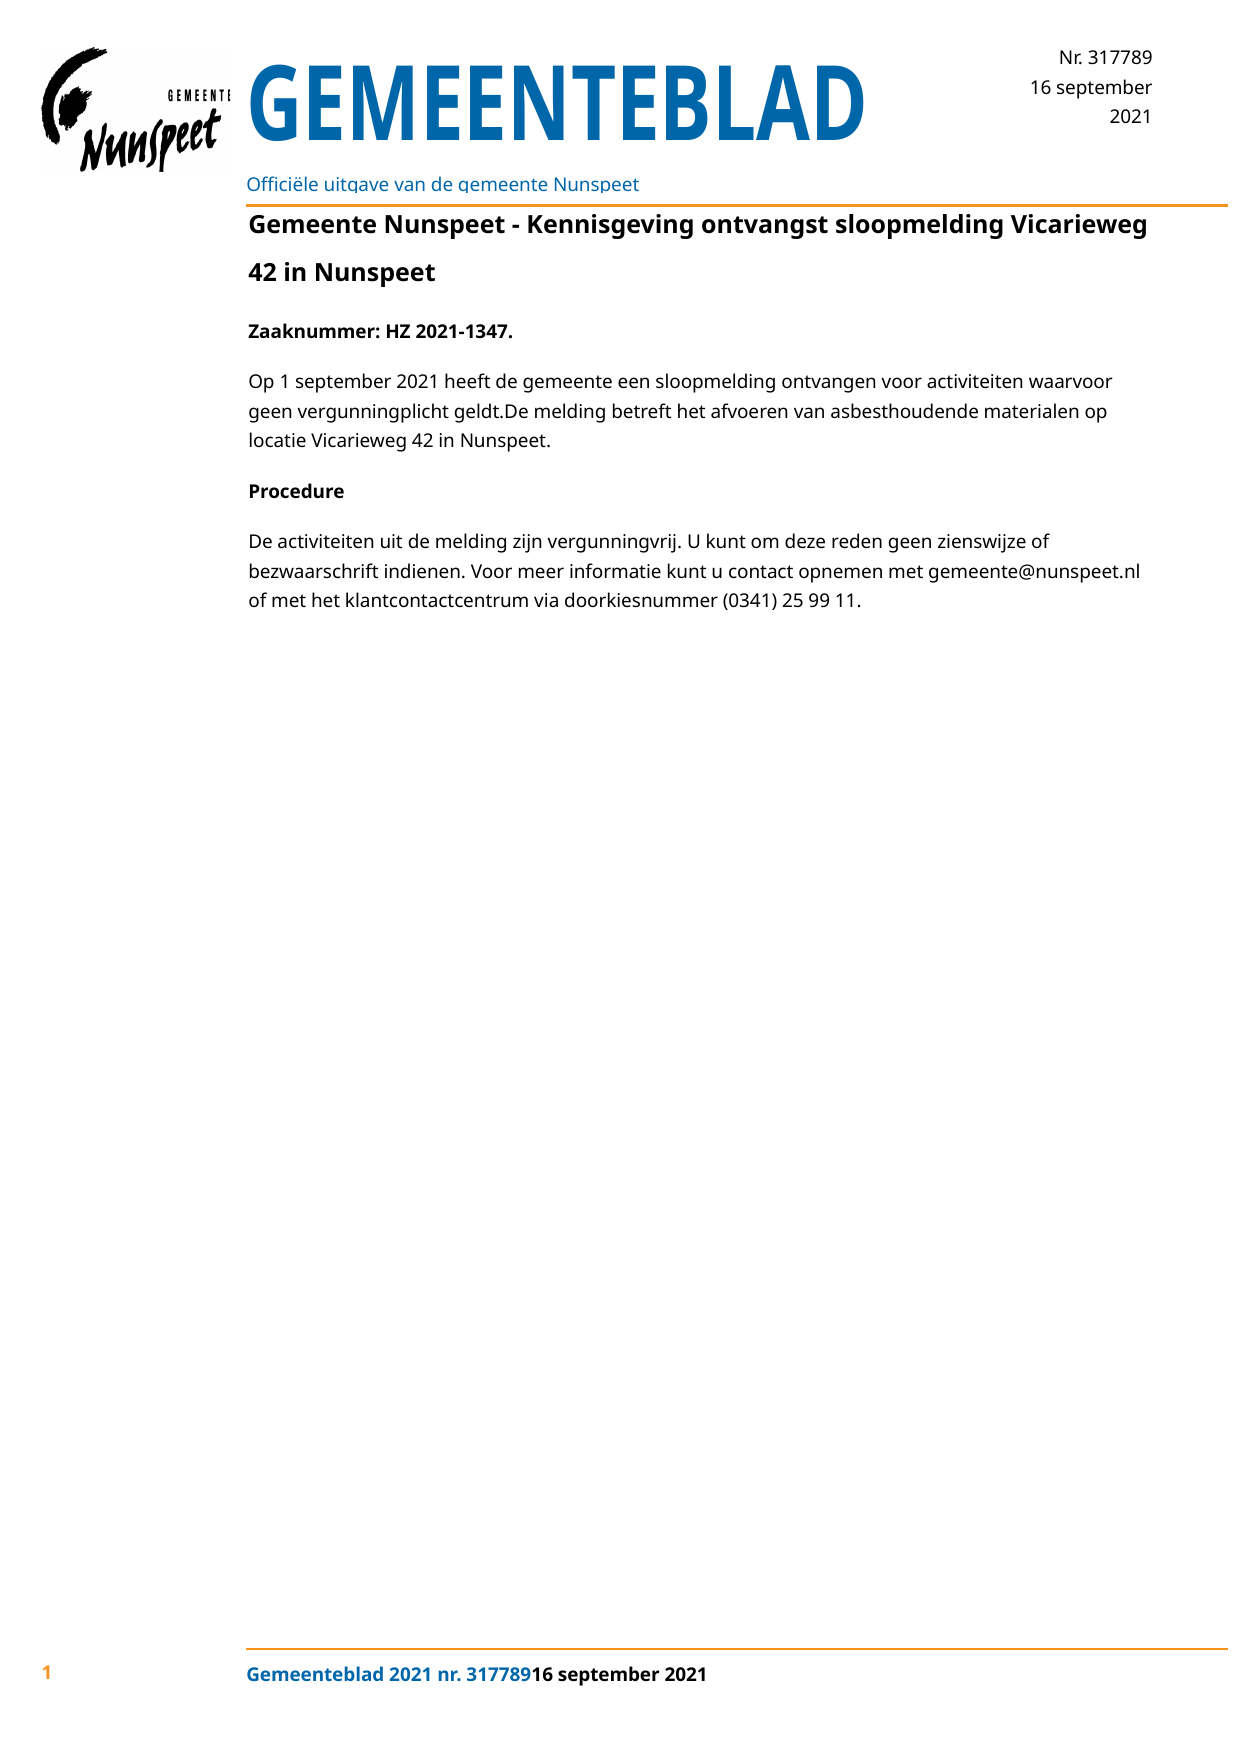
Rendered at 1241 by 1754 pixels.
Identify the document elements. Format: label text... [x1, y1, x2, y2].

text De activiteiten uit de melding zijn vergunningvrij. U kunt om deze reden geen zienswijze of bezwaarschrift indienen. Voor meer informatie kunt u contact opnemen met gemeente@nunspeet.nl of met het klantcontactcentrum via doorkiesnummer (0341) 25 99 11. [248, 528, 1152, 613]
picture [41, 47, 231, 172]
text Zaaknummer: HZ 2021-1347. [248, 318, 1152, 344]
text Procedure [248, 478, 1152, 504]
text Op 1 september 2021 heeft de gemeente een sloopmelding ontvangen voor activiteiten waarvoor geen vergunningplicht geldt.De melding betreft het afvoeren van asbesthoudende materialen op locatie Vicarieweg 42 in Nunspeet. [248, 368, 1152, 453]
text Gemeente Nunspeet - Kennisgeving ontvangst sloopmelding Vicarieweg 42 in Nunspeet [248, 207, 1152, 288]
